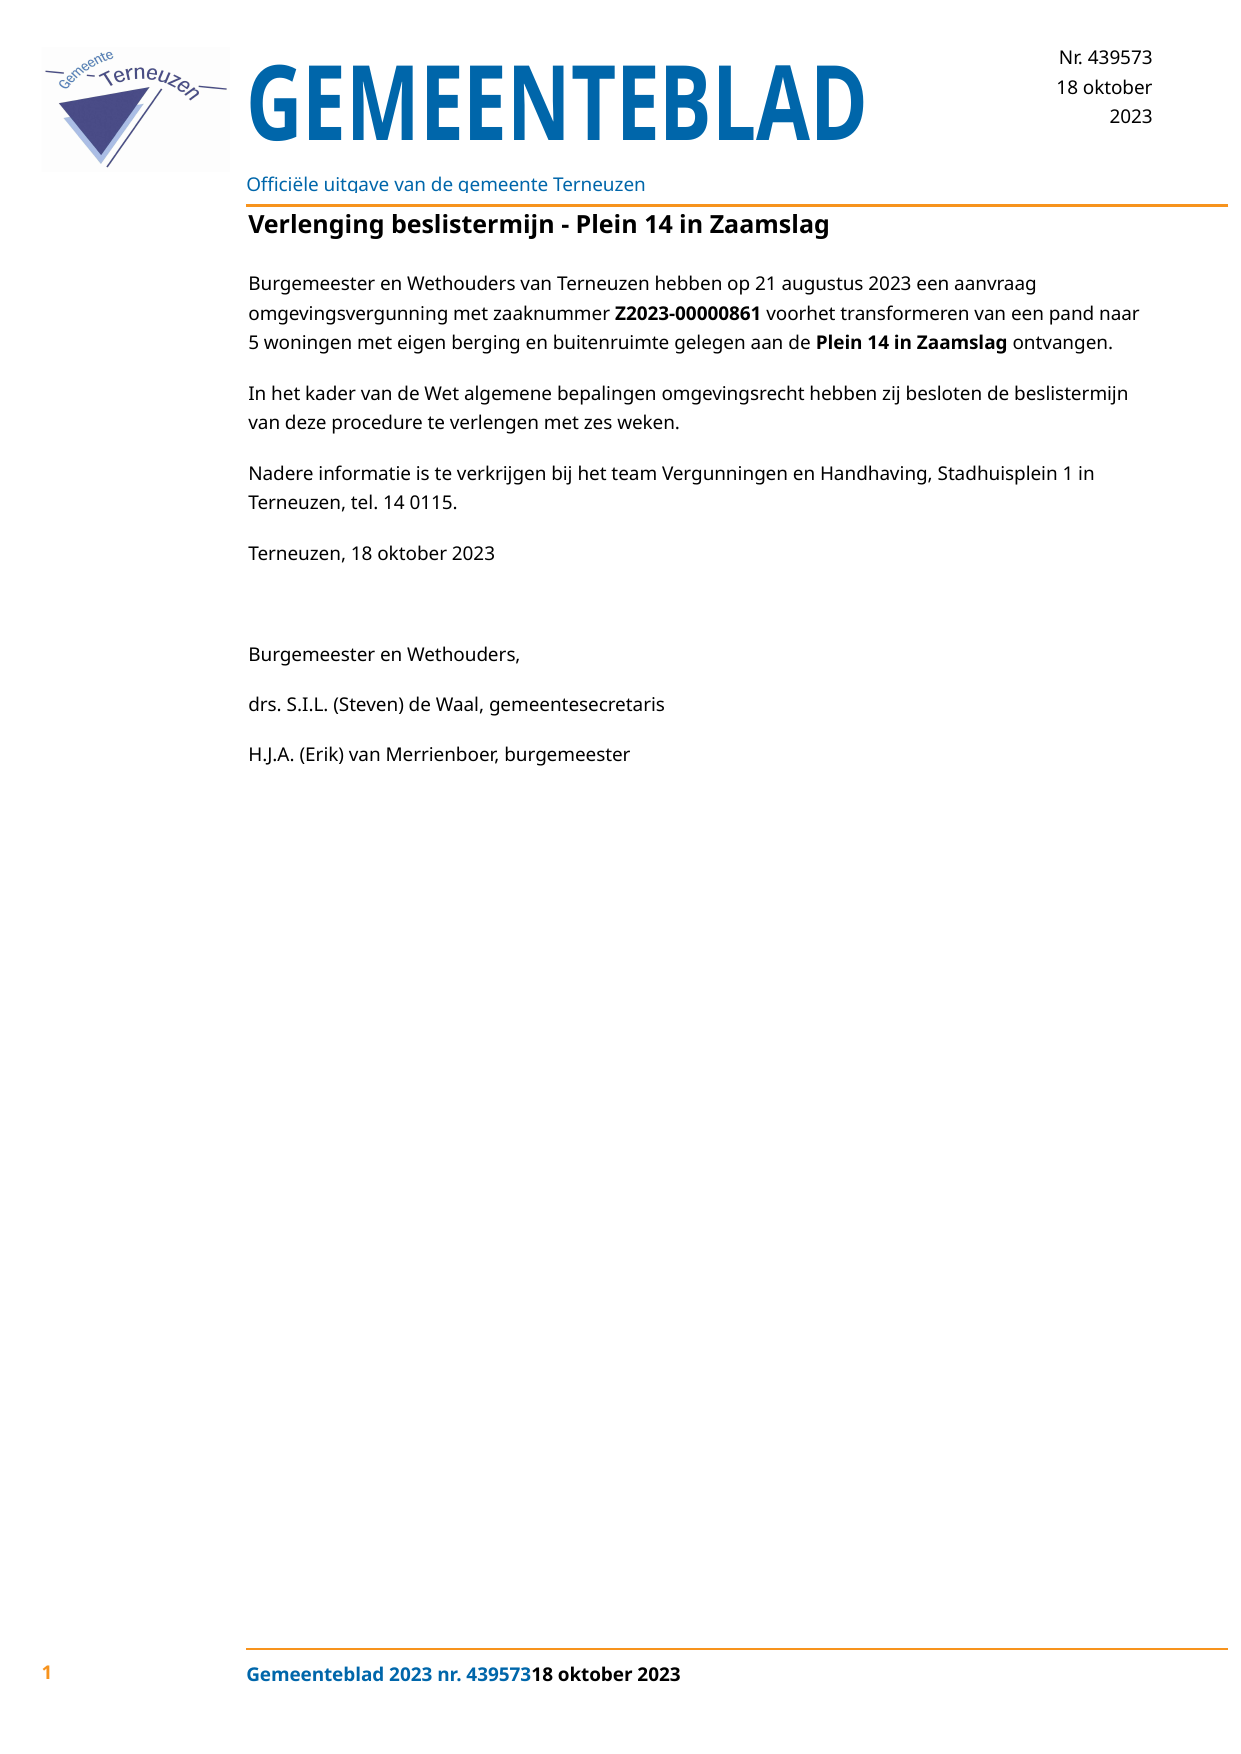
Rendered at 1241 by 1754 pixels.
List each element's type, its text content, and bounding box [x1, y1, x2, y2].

text H.J.A. (Erik) van Merrienboer, burgemeester [248, 742, 1152, 767]
text Verlenging beslistermijn - Plein 14 in Zaamslag [248, 207, 1152, 241]
text Terneuzen, 18 oktober 2023 [248, 540, 1152, 566]
text In het kader van de Wet algemene bepalingen omgevingsrecht hebben zij besloten de beslistermijn van deze procedure te verlengen met zes weken. [248, 380, 1152, 435]
picture [41, 47, 231, 172]
text Burgemeester en Wethouders, [248, 641, 1152, 666]
text drs. S.I.L. (Steven) de Waal, gemeentesecretaris [248, 691, 1152, 717]
text Nadere informatie is te verkrijgen bij het team Vergunningen en Handhaving, Stadhuisplein 1 in Terneuzen, tel. 14 0115. [248, 460, 1152, 515]
text Burgemeester en Wethouders van Terneuzen hebben op 21 augustus 2023 een aanvraag omgevingsvergunning met zaaknummer Z2023-00000861 voorhet transformeren van een pand naar 5 woningen met eigen berging en buitenruimte gelegen aan de Plein 14 in Zaamslag ontvangen. [248, 270, 1152, 355]
